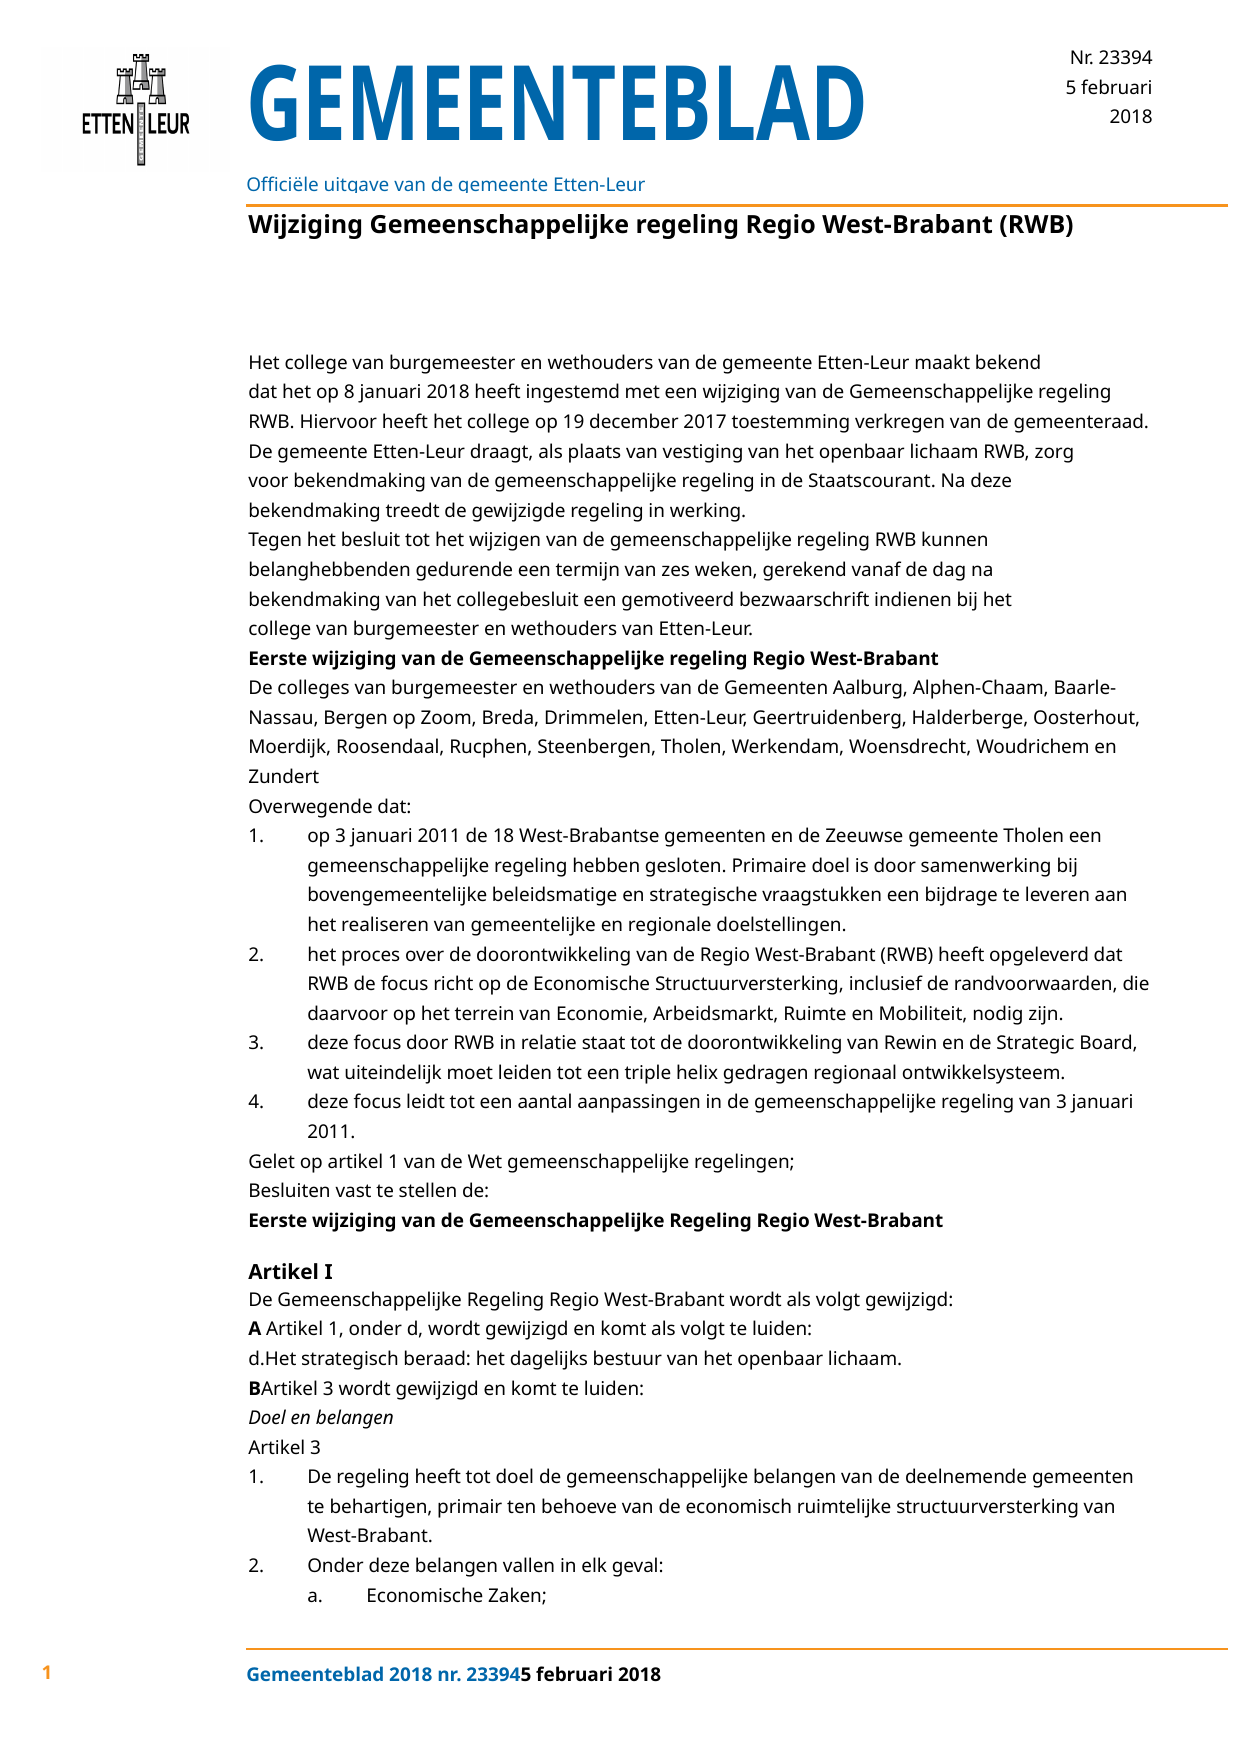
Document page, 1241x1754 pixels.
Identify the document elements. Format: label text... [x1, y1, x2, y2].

list op 3 januari 2011 de 18 West-Brabantse gemeenten en de Zeeuwse gemeente Tholen een gemeenschappelijke regeling hebben gesloten. Primaire doel is door samenwerking bij bovengemeentelijke beleidsmatige en strategische vraagstukken een bijdrage te leveren aan het realiseren van gemeentelijke en regionale doelstellingen. [248, 822, 1152, 937]
text bekendmaking treedt de gewijzigde regeling in werking. [248, 497, 1152, 523]
text dat het op 8 januari 2018 heeft ingestemd met een wijziging van de Gemeenschappelijke regeling RWB. Hiervoor heeft het college op 19 december 2017 toestemming verkregen van de gemeenteraad. [248, 379, 1152, 434]
list Economische Zaken; [307, 1582, 1152, 1607]
list De regeling heeft tot doel de gemeenschappelijke belangen van de deelnemende gemeenten te behartigen, primair ten behoeve van de economisch ruimtelijke structuurversterking van West-Brabant. [248, 1463, 1152, 1548]
text De gemeente Etten-Leur draagt, als plaats van vestiging van het openbaar lichaam RWB, zorg [248, 438, 1152, 464]
picture [41, 47, 231, 172]
text Eerste wijziging van de Gemeenschappelijke regeling Regio West-Brabant [248, 645, 1152, 671]
text Eerste wijziging van de Gemeenschappelijke Regeling Regio West-Brabant [248, 1207, 1152, 1233]
text Besluiten vast te stellen de: [248, 1177, 1152, 1203]
text voor bekendmaking van de gemeenschappelijke regeling in de Staatscourant. Na deze [248, 467, 1152, 493]
text Het college van burgemeester en wethouders van de gemeente Etten-Leur maakt bekend [248, 349, 1152, 375]
text De colleges van burgemeester en wethouders van de Gemeenten Aalburg, Alphen-Chaam, Baarle- Nassau, Bergen op Zoom, Breda, Drimmelen, Etten-Leur, Geertruidenberg, Halderberge, Oosterhout, Moerdijk, Roosendaal, Rucphen, Steenbergen, Tholen, Werkendam, Woensdrecht, Woudrichem en Zundert [248, 674, 1152, 789]
text d.Het strategisch beraad: het dagelijks bestuur van het openbaar lichaam. [248, 1345, 1152, 1371]
text Doel en belangen [248, 1404, 1152, 1430]
text Artikel 3 [248, 1434, 1152, 1459]
list het proces over de doorontwikkeling van de Regio West-Brabant (RWB) heeft opgeleverd dat RWB de focus richt op de Economische Structuurversterking, inclusief de randvoorwaarden, die daarvoor op het terrein van Economie, Arbeidsmarkt, Ruimte en Mobiliteit, nodig zijn. [248, 941, 1152, 1026]
text Gelet op artikel 1 van de Wet gemeenschappelijke regelingen; [248, 1148, 1152, 1174]
text Tegen het besluit tot het wijzigen van de gemeenschappelijke regeling RWB kunnen [248, 527, 1152, 552]
text De Gemeenschappelijke Regeling Regio West-Brabant wordt als volgt gewijzigd: [248, 1286, 1152, 1312]
text belanghebbenden gedurende een termijn van zes weken, gerekend vanaf de dag na [248, 556, 1152, 582]
list deze focus leidt tot een aantal aanpassingen in de gemeenschappelijke regeling van 3 januari 2011. [248, 1089, 1152, 1144]
text Artikel I [248, 1257, 1152, 1286]
text bekendmaking van het collegebesluit een gemotiveerd bezwaarschrift indienen bij het [248, 586, 1152, 612]
list Onder deze belangen vallen in elk geval: [248, 1552, 1152, 1578]
text A Artikel 1, onder d, wordt gewijzigd en komt als volgt te luiden: [248, 1316, 1152, 1341]
text Wijziging Gemeenschappelijke regeling Regio West-Brabant (RWB) [248, 207, 1152, 241]
text BArtikel 3 wordt gewijzigd en komt te luiden: [248, 1375, 1152, 1400]
text Overwegende dat: [248, 793, 1152, 819]
text college van burgemeester en wethouders van Etten-Leur. [248, 615, 1152, 641]
list deze focus door RWB in relatie staat tot de doorontwikkeling van Rewin en de Strategic Board, wat uiteindelijk moet leiden tot een triple helix gedragen regionaal ontwikkelsysteem. [248, 1029, 1152, 1085]
